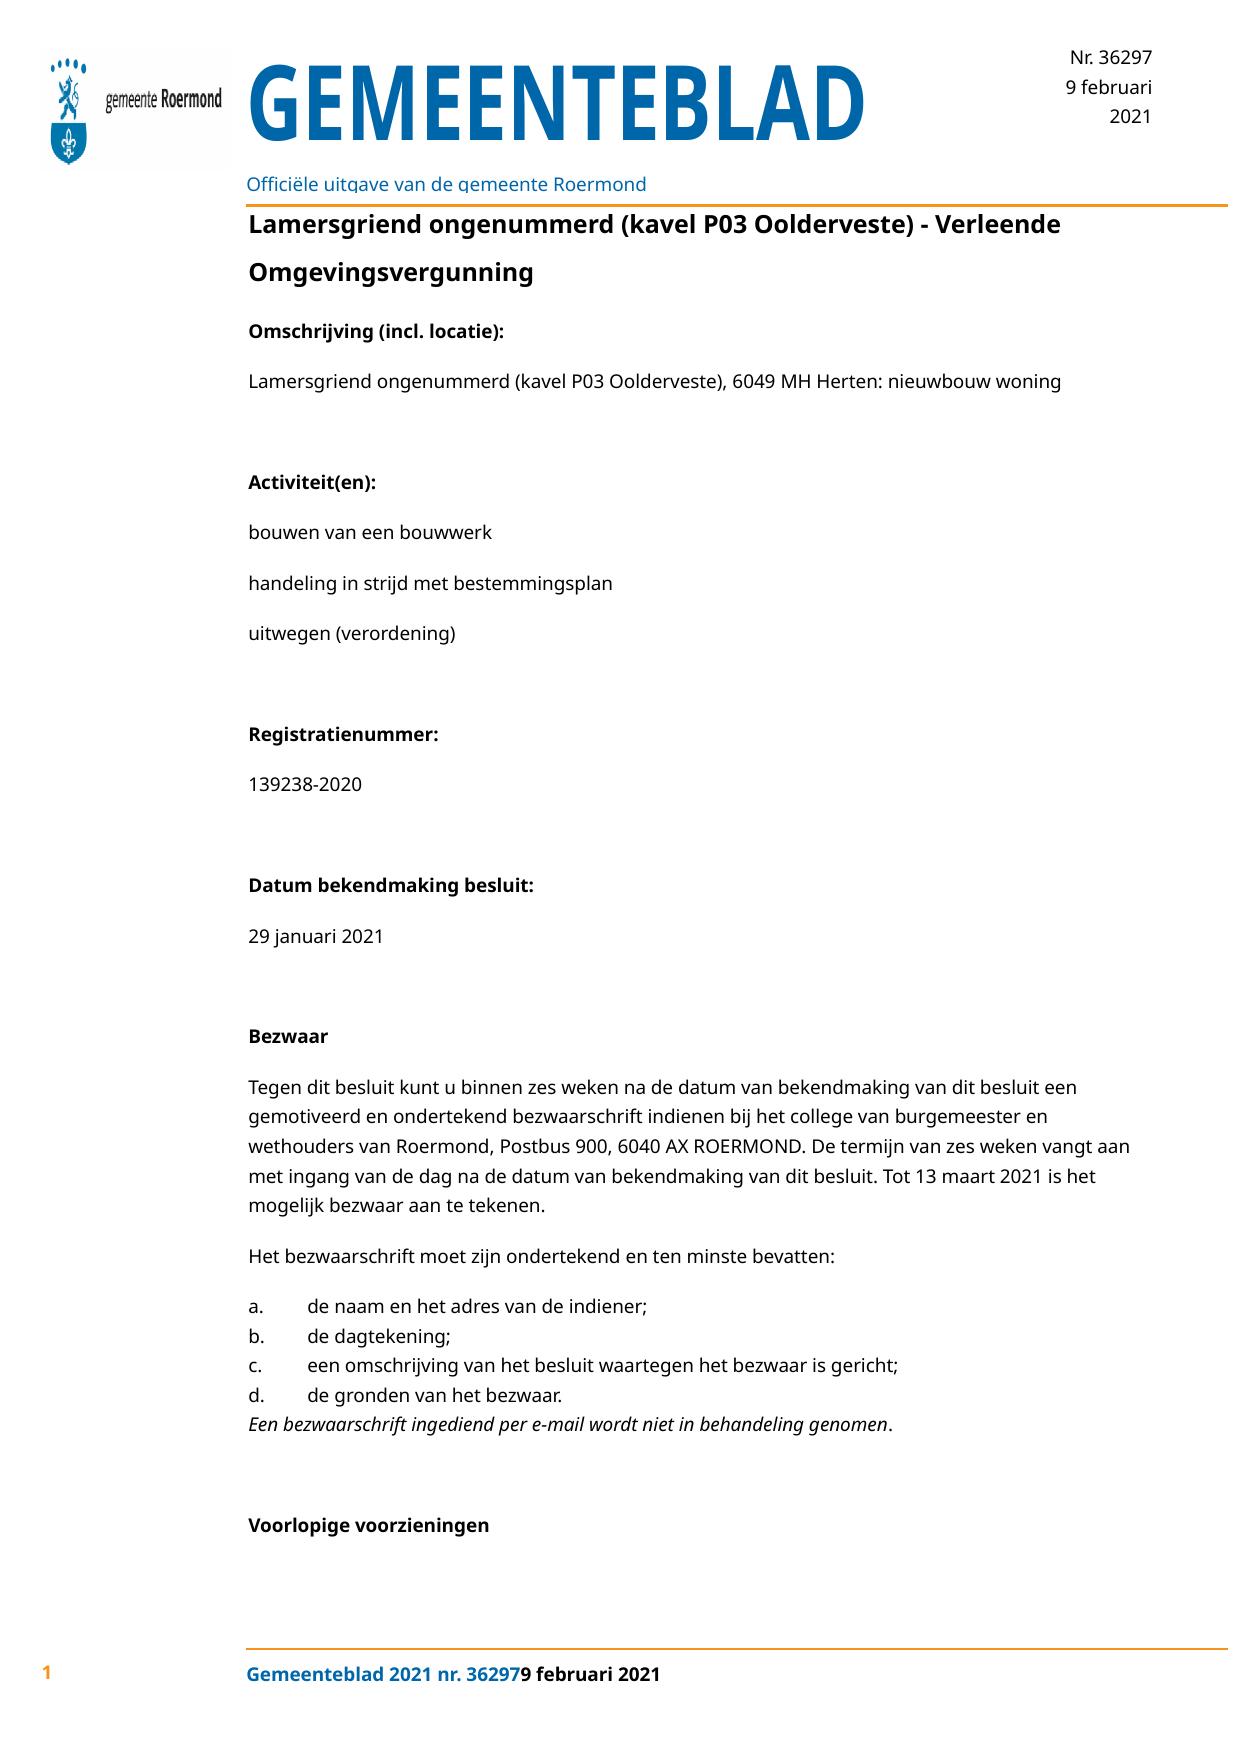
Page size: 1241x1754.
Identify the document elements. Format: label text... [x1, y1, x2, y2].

text Bezwaar [248, 1024, 1152, 1049]
list de dagtekening; [248, 1323, 1152, 1349]
text Tegen dit besluit kunt u binnen zes weken na de datum van bekendmaking van dit besluit een gemotiveerd en ondertekend bezwaarschrift indienen bij het college van burgemeester en wethouders van Roermond, Postbus 900, 6040 AX ROERMOND. De termijn van zes weken vangt aan met ingang van de dag na de datum van bekendmaking van dit besluit. Tot 13 maart 2021 is het mogelijk bezwaar aan te tekenen. [248, 1074, 1152, 1218]
text Lamersgriend ongenummerd (kavel P03 Oolderveste), 6049 MH Herten: nieuwbouw woning [248, 368, 1152, 394]
text Datum bekendmaking besluit: [248, 872, 1152, 898]
text Registratienummer: [248, 721, 1152, 747]
text Voorlopige voorzieningen [248, 1512, 1152, 1538]
text 29 januari 2021 [248, 923, 1152, 949]
text Activiteit(en): [248, 469, 1152, 495]
list de naam en het adres van de indiener; [248, 1293, 1152, 1319]
list de gronden van het bezwaar. [248, 1382, 1152, 1408]
text Het bezwaarschrift moet zijn ondertekend en ten minste bevatten: [248, 1243, 1152, 1269]
text handeling in strijd met bestemmingsplan [248, 570, 1152, 596]
text bouwen van een bouwwerk [248, 519, 1152, 545]
text Omschrijving (incl. locatie): [248, 318, 1152, 344]
text uitwegen (verordening) [248, 620, 1152, 646]
text Een bezwaarschrift ingediend per e-mail wordt niet in behandeling genomen. [248, 1412, 1152, 1437]
picture [41, 47, 231, 172]
list een omschrijving van het besluit waartegen het bezwaar is gericht; [248, 1352, 1152, 1378]
text 139238-2020 [248, 772, 1152, 797]
text Lamersgriend ongenummerd (kavel P03 Oolderveste) - Verleende Omgevingsvergunning [248, 207, 1152, 288]
